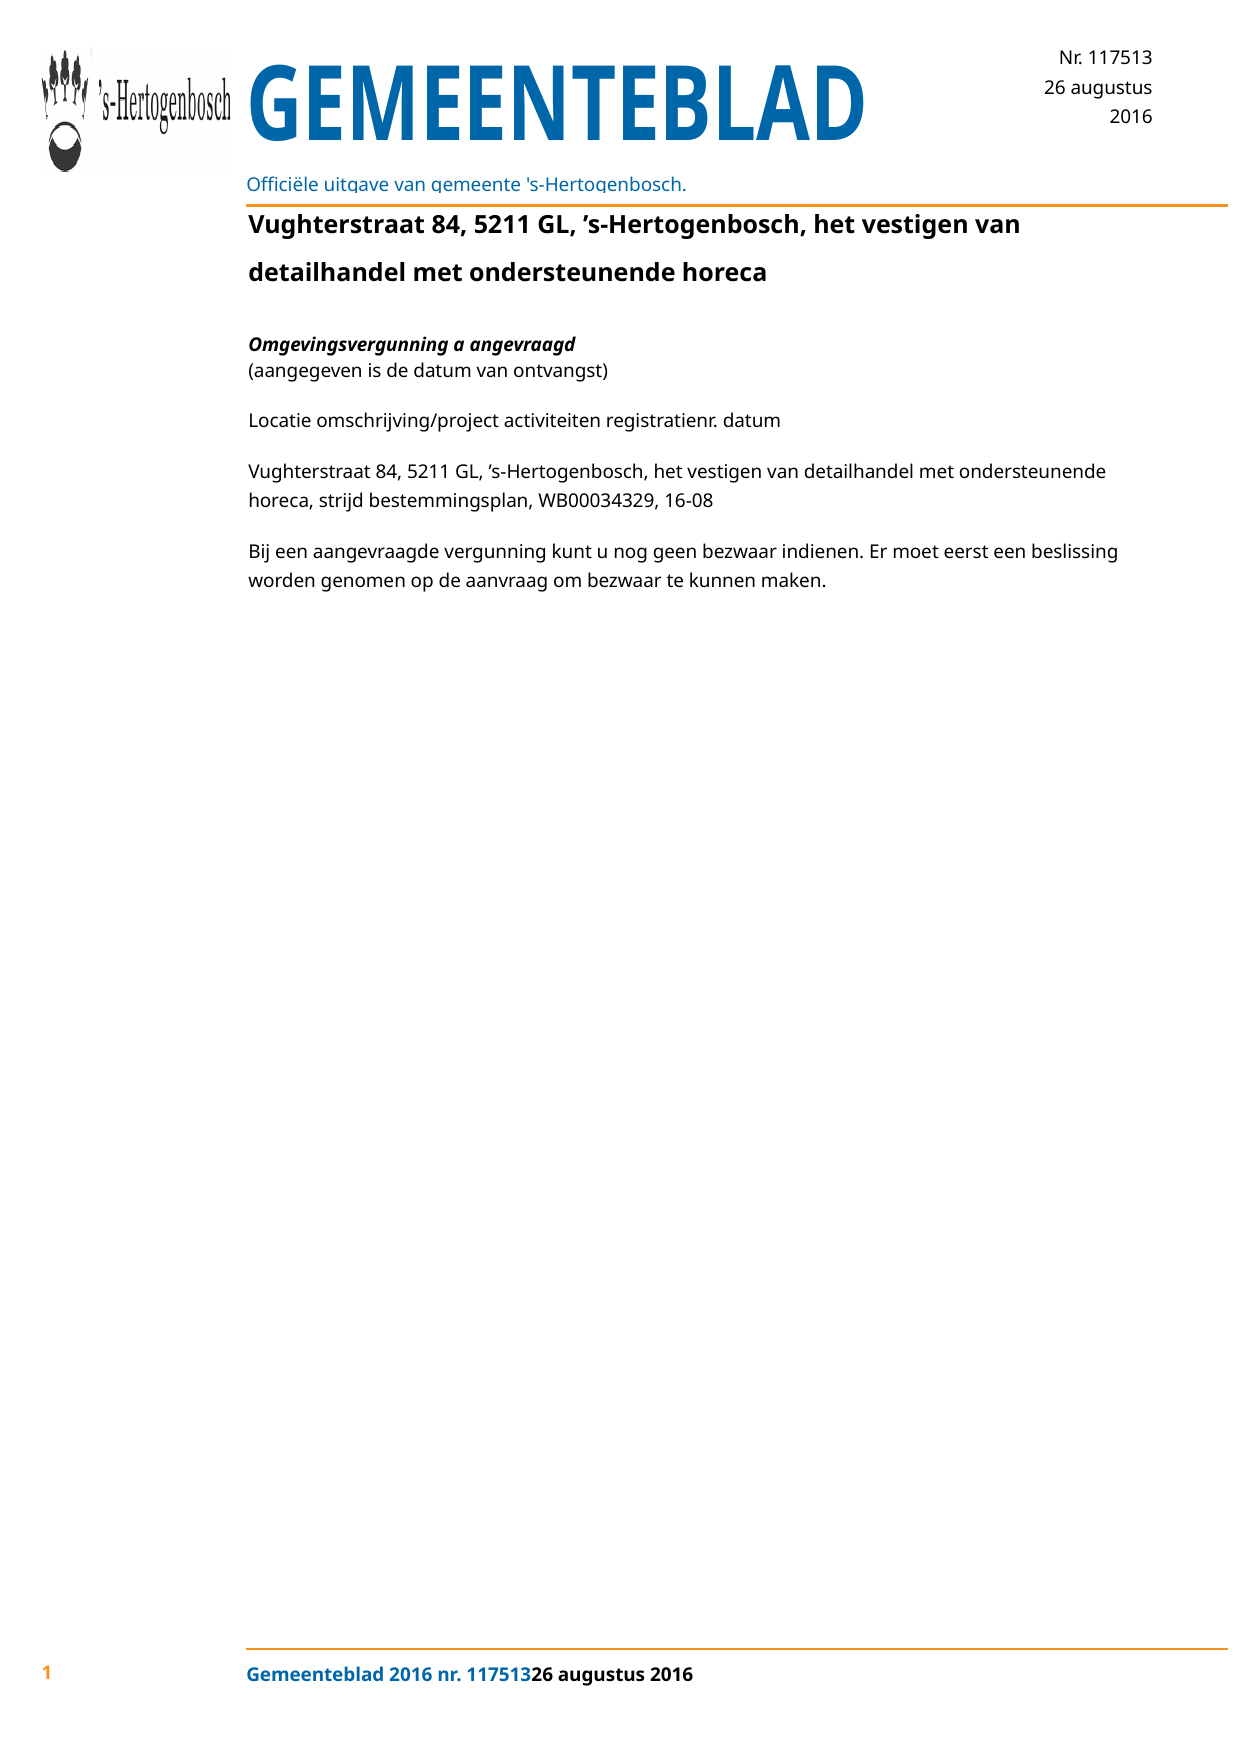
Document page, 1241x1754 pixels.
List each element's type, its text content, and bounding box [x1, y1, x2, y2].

picture [41, 47, 231, 172]
text Vughterstraat 84, 5211 GL, ’s-Hertogenbosch, het vestigen van detailhandel met ondersteunende horeca, strijd bestemmingsplan, WB00034329, 16-08 [248, 458, 1152, 513]
text Vughterstraat 84, 5211 GL, ’s-Hertogenbosch, het vestigen van detailhandel met ondersteunende horeca [248, 207, 1152, 288]
text Locatie omschrijving/project activiteiten registratienr. datum [248, 408, 1152, 433]
text Omgevingsvergunning a angevraagd [248, 331, 1152, 357]
text (aangegeven is de datum van ontvangst) [248, 357, 1152, 383]
text Bij een aangevraagde vergunning kunt u nog geen bezwaar indienen. Er moet eerst een beslissing worden genomen op de aanvraag om bezwaar te kunnen maken. [248, 538, 1152, 593]
